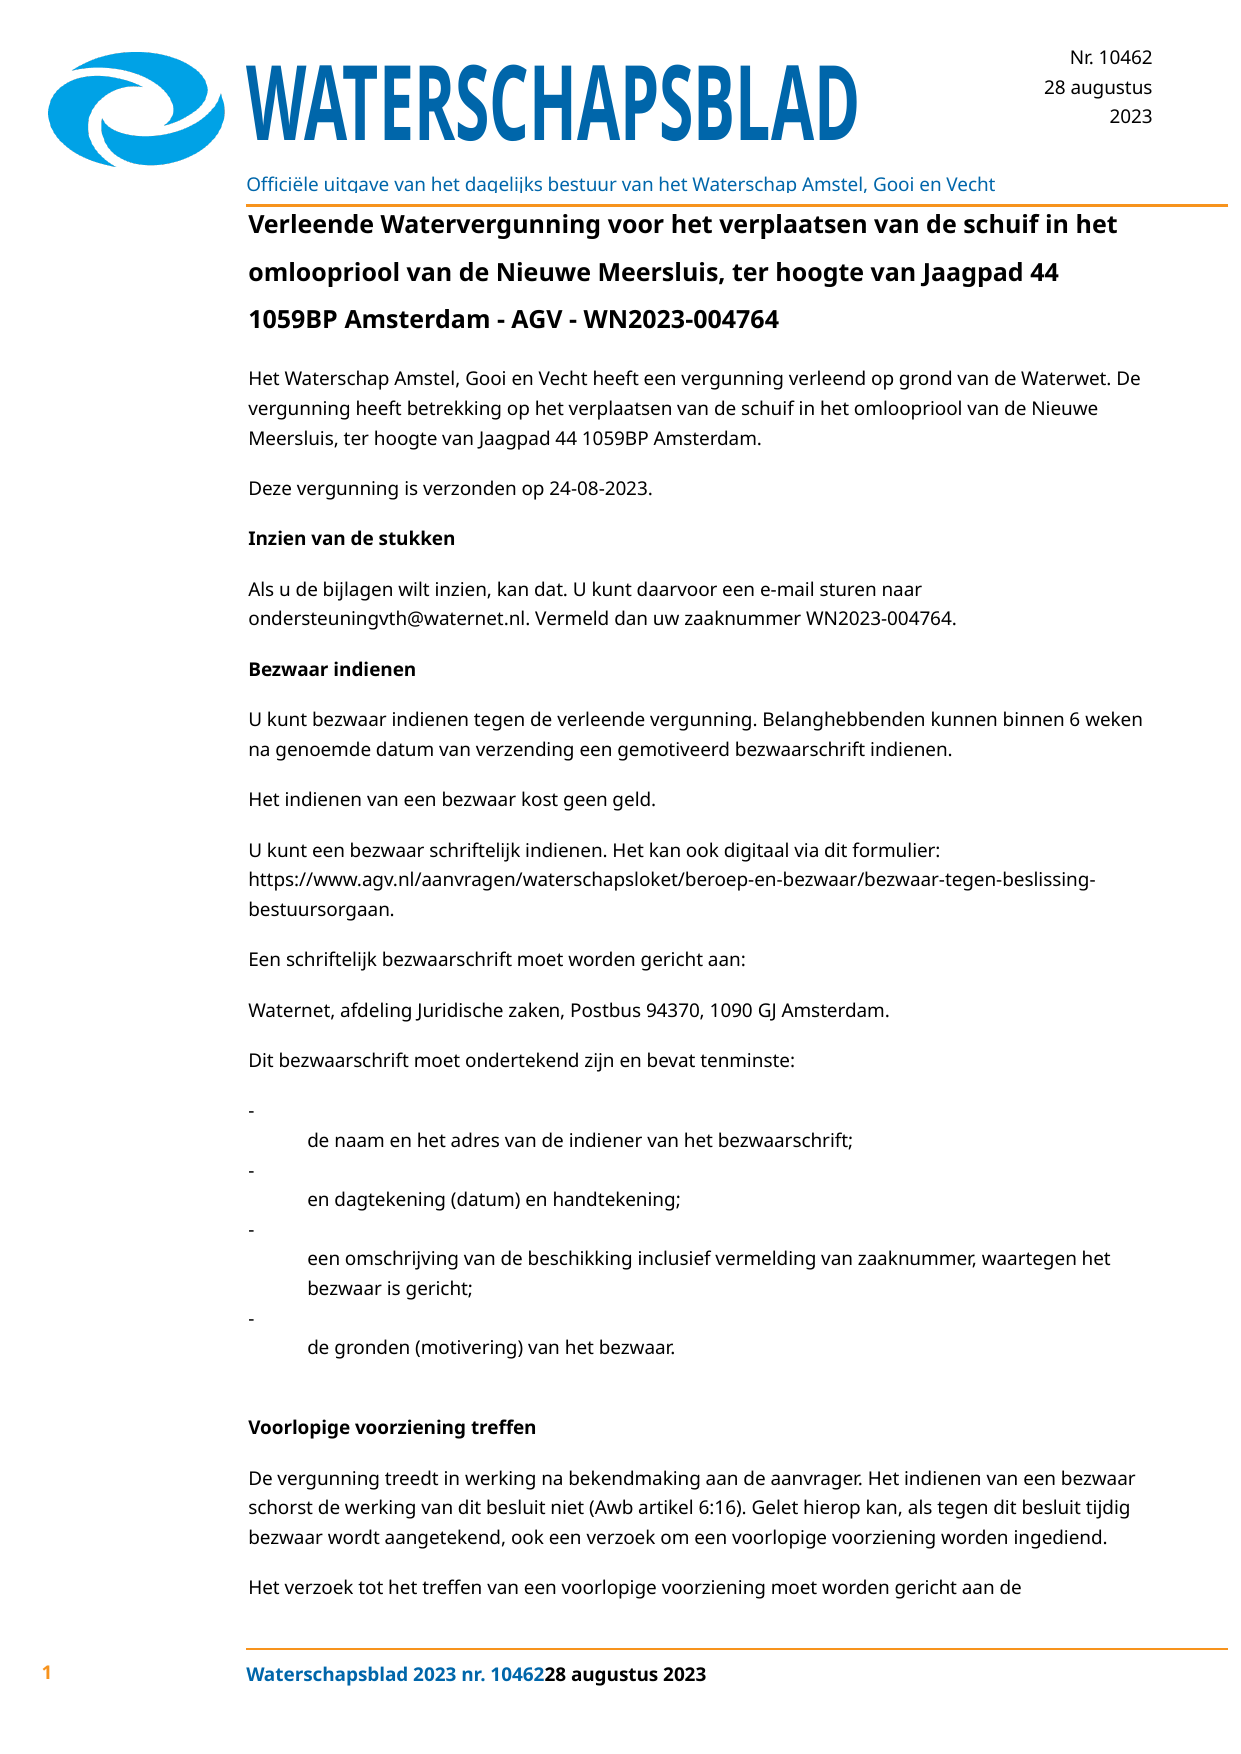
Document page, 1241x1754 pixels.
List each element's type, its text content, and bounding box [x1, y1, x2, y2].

list de naam en het adres van de indiener van het bezwaarschrift; [248, 1127, 1152, 1153]
list de gronden (motivering) van het bezwaar. [248, 1334, 1152, 1360]
list en dagtekening (datum) en handtekening; [248, 1186, 1152, 1212]
text Verleende Watervergunning voor het verplaatsen van de schuif in het omloopriool van de Nieuwe Meersluis, ter hoogte van Jaagpad 44 1059BP Amsterdam - AGV - WN2023-004764 [248, 207, 1152, 336]
text Waternet, afdeling Juridische zaken, Postbus 94370, 1090 GJ Amsterdam. [248, 997, 1152, 1022]
text Dit bezwaarschrift moet ondertekend zijn en bevat tenminste: [248, 1047, 1152, 1073]
text Het verzoek tot het treffen van een voorlopige voorziening moet worden gericht aan de [248, 1574, 1152, 1600]
text U kunt een bezwaar schriftelijk indienen. Het kan ook digitaal via dit formulier: https://www.agv.nl/aanvragen/waterschapsloket/beroep-en-bezwaar/bezwaar-tegen-beslissing-bestuursorgaan. [248, 837, 1152, 922]
text Deze vergunning is verzonden op 24-08-2023. [248, 475, 1152, 501]
list een omschrijving van de beschikking inclusief vermelding van zaaknummer, waartegen het bezwaar is gericht; [248, 1246, 1152, 1301]
text Inzien van de stukken [248, 526, 1152, 551]
text Als u de bijlagen wilt inzien, kan dat. U kunt daarvoor een e-mail sturen naar ondersteuningvth@waternet.nl. Vermeld dan uw zaaknummer WN2023-004764. [248, 576, 1152, 631]
text Het Waterschap Amstel, Gooi en Vecht heeft een vergunning verleend op grond van de Waterwet. De vergunning heeft betrekking op het verplaatsen van de schuif in het omloopriool van de Nieuwe Meersluis, ter hoogte van Jaagpad 44 1059BP Amsterdam. [248, 366, 1152, 450]
text U kunt bezwaar indienen tegen de verleende vergunning. Belanghebbenden kunnen binnen 6 weken na genoemde datum van verzending een gemotiveerd bezwaarschrift indienen. [248, 706, 1152, 762]
text Bezwaar indienen [248, 656, 1152, 682]
picture [41, 47, 231, 172]
text Voorlopige voorziening treffen [248, 1414, 1152, 1440]
text Een schriftelijk bezwaarschrift moet worden gericht aan: [248, 946, 1152, 972]
text Het indienen van een bezwaar kost geen geld. [248, 786, 1152, 812]
text De vergunning treedt in werking na bekendmaking aan de aanvrager. Het indienen van een bezwaar schorst de werking van dit besluit niet (Awb artikel 6:16). Gelet hierop kan, als tegen dit besluit tijdig bezwaar wordt aangetekend, ook een verzoek om een voorlopige voorziening worden ingediend. [248, 1465, 1152, 1549]
